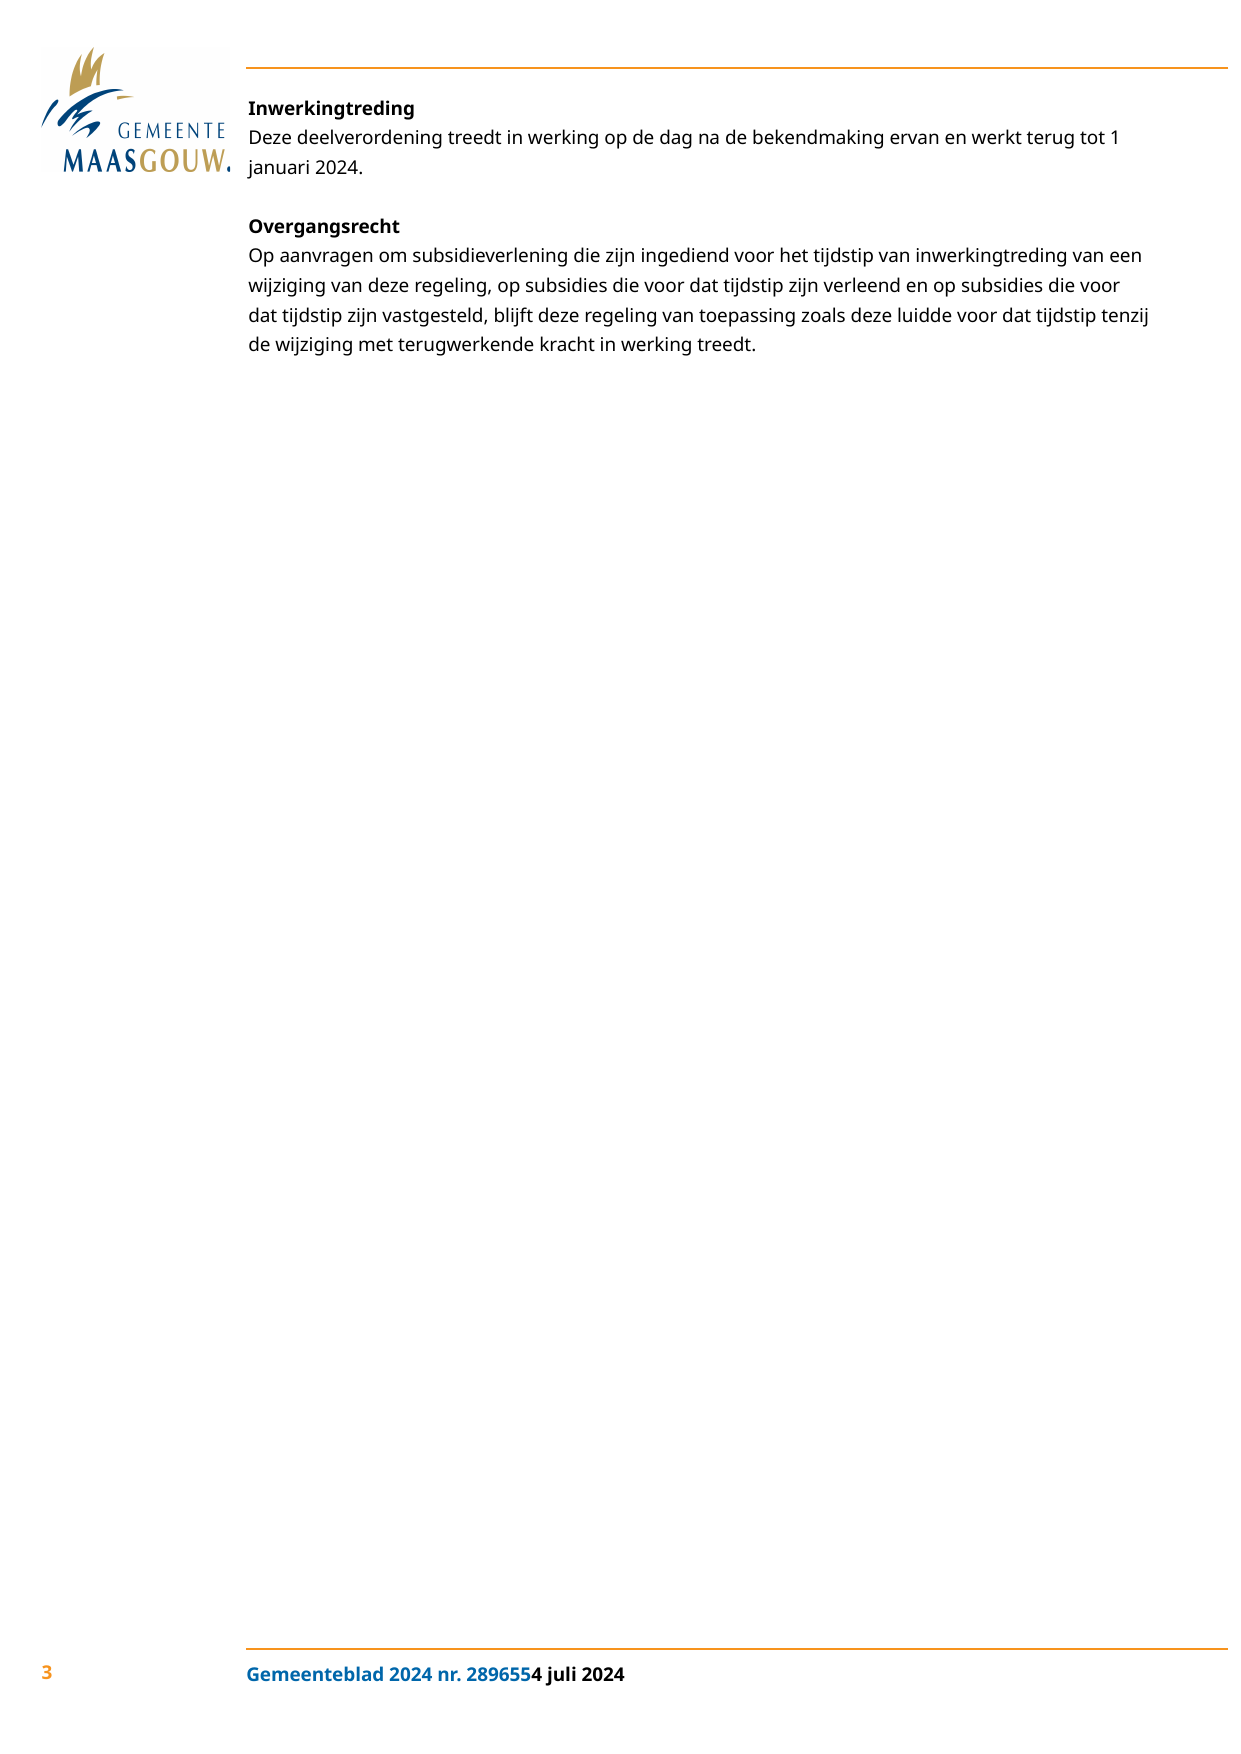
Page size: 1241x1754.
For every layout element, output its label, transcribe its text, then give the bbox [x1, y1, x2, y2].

text Inwerkingtreding [248, 95, 1152, 121]
text Deze deelverordening treedt in werking op de dag na de bekendmaking ervan en werkt terug tot 1 januari 2024. [248, 124, 1152, 180]
text Op aanvragen om subsidieverlening die zijn ingediend voor het tijdstip van inwerkingtreding van een wijziging van deze regeling, op subsidies die voor dat tijdstip zijn verleend en op subsidies die voor dat tijdstip zijn vastgesteld, blijft deze regeling van toepassing zoals deze luidde voor dat tijdstip tenzij de wijziging met terugwerkende kracht in werking treedt. [248, 243, 1152, 357]
picture [41, 47, 231, 172]
text Overgangsrecht [248, 213, 1152, 239]
